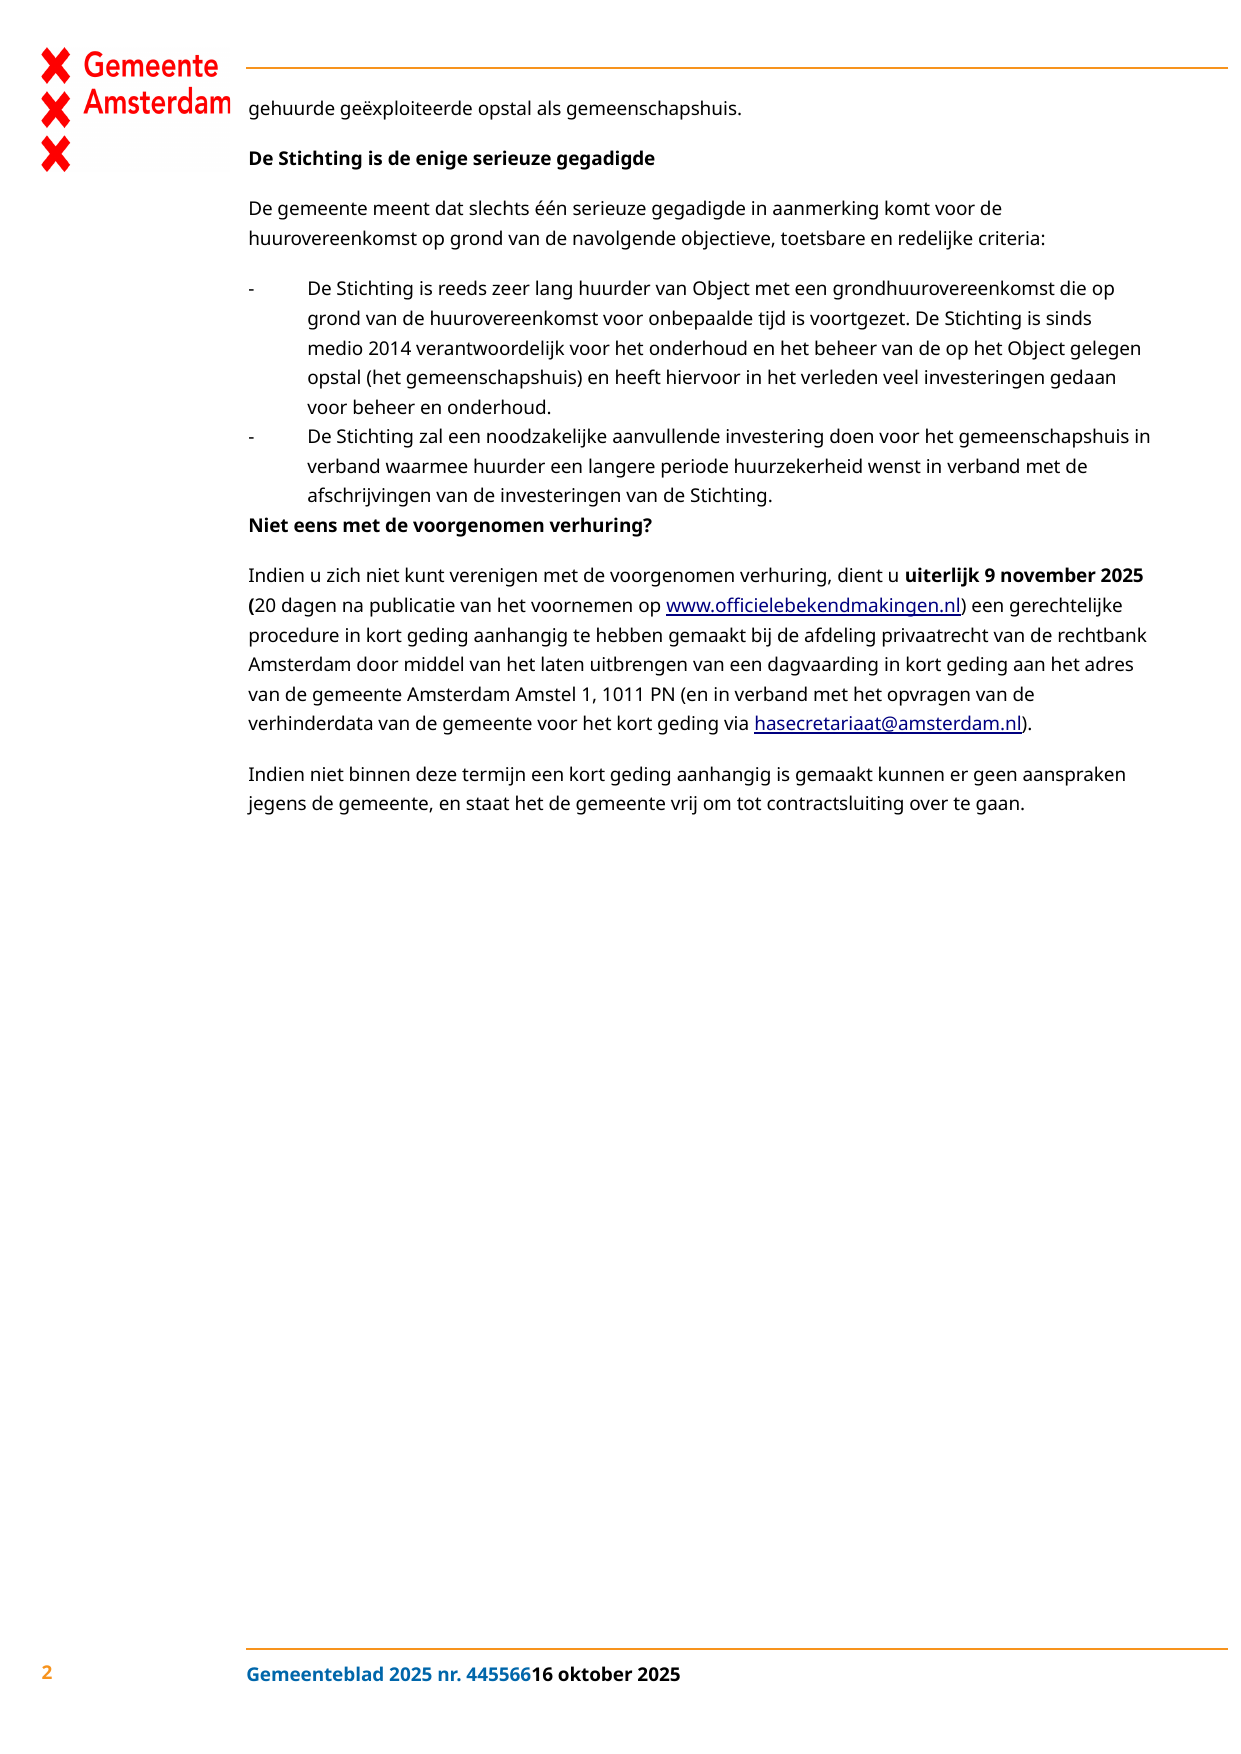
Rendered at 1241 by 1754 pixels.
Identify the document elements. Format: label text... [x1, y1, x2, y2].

text Niet eens met de voorgenomen verhuring? [248, 512, 1152, 538]
text De Stichting is de enige serieuze gegadigde [248, 145, 1152, 171]
list De Stichting zal een noodzakelijke aanvullende investering doen voor het gemeenschapshuis in verband waarmee huurder een langere periode huurzekerheid wenst in verband met de afschrijvingen van de investeringen van de Stichting. [248, 423, 1152, 508]
picture [41, 47, 231, 172]
text De gemeente meent dat slechts één serieuze gegadigde in aanmerking komt voor de huurovereenkomst op grond van de navolgende objectieve, toetsbare en redelijke criteria: [248, 196, 1152, 251]
text gehuurde geëxploiteerde opstal als gemeenschapshuis. [248, 95, 1152, 121]
text Indien u zich niet kunt verenigen met de voorgenomen verhuring, dient u uiterlijk 9 november 2025 (20 dagen na publicatie van het voornemen op www.officielebekendmakingen.nl) een gerechtelijke procedure in kort geding aanhangig te hebben gemaakt bij de afdeling privaatrecht van de rechtbank Amsterdam door middel van het laten uitbrengen van een dagvaarding in kort geding aan het adres van de gemeente Amsterdam Amstel 1, 1011 PN (en in verband met het opvragen van de verhinderdata van de gemeente voor het kort geding via hasecretariaat@amsterdam.nl). [248, 563, 1152, 736]
text Indien niet binnen deze termijn een kort geding aanhangig is gemaakt kunnen er geen aanspraken jegens de gemeente, en staat het de gemeente vrij om tot contractsluiting over te gaan. [248, 761, 1152, 816]
list De Stichting is reeds zeer lang huurder van Object met een grondhuurovereenkomst die op grond van de huurovereenkomst voor onbepaalde tijd is voortgezet. De Stichting is sinds medio 2014 verantwoordelijk voor het onderhoud en het beheer van de op het Object gelegen opstal (het gemeenschapshuis) en heeft hiervoor in het verleden veel investeringen gedaan voor beheer en onderhoud. [248, 276, 1152, 420]
